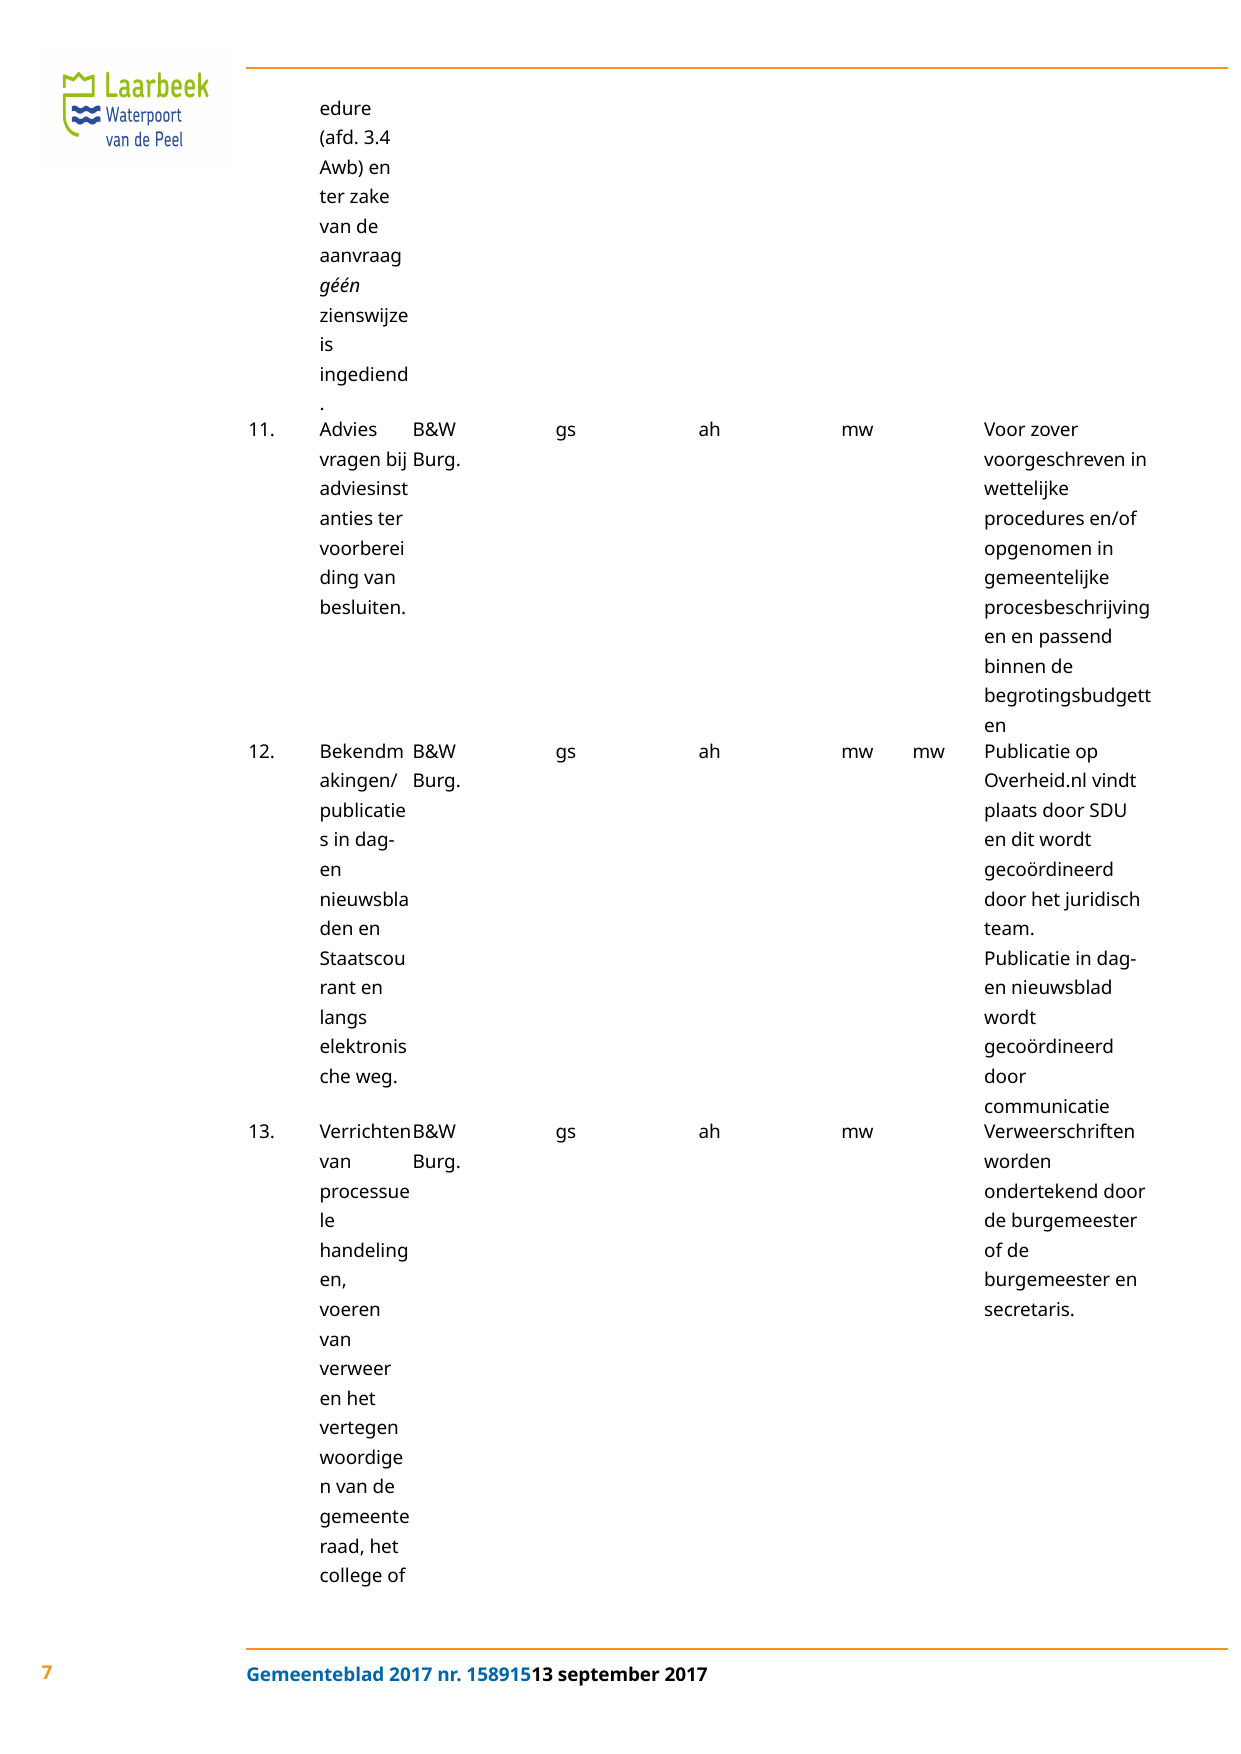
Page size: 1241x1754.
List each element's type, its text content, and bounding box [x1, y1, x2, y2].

table_cell edure (afd. 3.4 Awb) en ter zake van de aanvraag géén zienswijze is ingediend. [319, 95, 412, 416]
table_cell [770, 738, 841, 1119]
table_cell gs [555, 416, 698, 738]
table_cell B&W Burg. [413, 1119, 555, 1588]
table_cell B&W Burg. [413, 416, 555, 738]
table_cell Advies vragen bij adviesinstanties ter voorbereiding van besluiten. [319, 416, 412, 738]
table_cell [555, 95, 698, 416]
picture [41, 47, 231, 172]
table_cell [248, 95, 319, 416]
table_cell Verweerschriften worden ondertekend door de burgemeester of de burgemeester en secretaris. [984, 1119, 1152, 1588]
table_cell Verrichten van processuele handelingen, voeren van verweer en het vertegenwoordigen van de gemeenteraad, het college of [319, 1119, 412, 1588]
table_cell [770, 95, 841, 416]
table_cell [413, 95, 555, 416]
table_cell gs [555, 738, 698, 1119]
table_cell mw [841, 1119, 912, 1588]
table_cell mw [913, 738, 984, 1119]
table_cell Voor zover voorgeschreven in wettelijke procedures en/of opgenomen in gemeentelijke procesbeschrijvingen en passend binnen de begrotingsbudgetten [984, 416, 1152, 738]
table_cell [770, 1119, 841, 1588]
table_cell Publicatie op Overheid.nl vindt plaats door SDU en dit wordt gecoördineerd door het juridisch team. Publicatie in dag- en nieuwsblad wordt gecoördineerd door communicatie [984, 738, 1152, 1119]
table_cell [984, 95, 1152, 416]
table_cell 12. [248, 738, 319, 1119]
table_cell ah [698, 1119, 769, 1588]
table_cell 11. [248, 416, 319, 738]
table_cell [913, 1119, 984, 1588]
table_cell ah [698, 416, 769, 738]
table_cell mw [841, 416, 912, 738]
table_cell [698, 95, 769, 416]
table_cell gs [555, 1119, 698, 1588]
table_cell Bekendmakingen/publicaties in dag- en nieuwsbladen en Staatscourant en langs elektronische weg. [319, 738, 412, 1119]
table_cell [770, 416, 841, 738]
table_cell [913, 416, 984, 738]
table_cell [913, 95, 984, 416]
table_cell mw [841, 738, 912, 1119]
table_cell [841, 95, 912, 416]
table_cell B&W Burg. [413, 738, 555, 1119]
table_cell ah [698, 738, 769, 1119]
table_cell 13. [248, 1119, 319, 1588]
